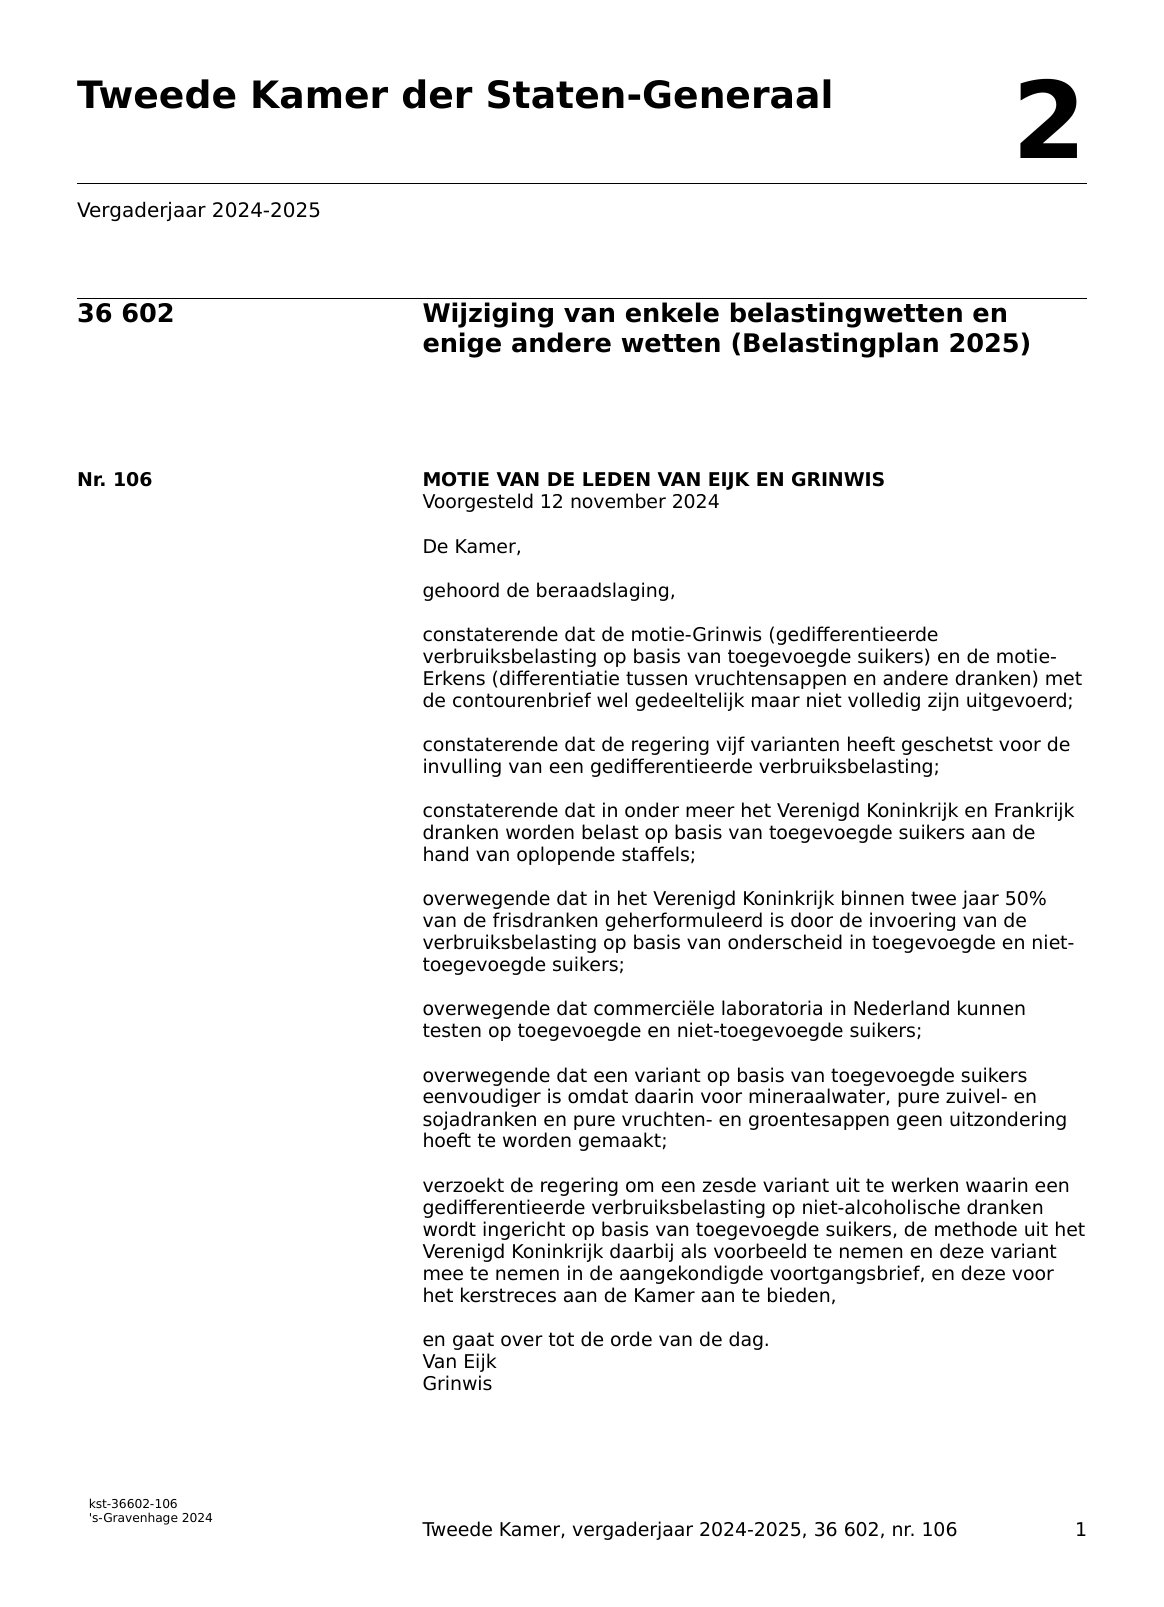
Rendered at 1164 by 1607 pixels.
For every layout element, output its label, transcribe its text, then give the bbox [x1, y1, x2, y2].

text constaterende dat de regering vijf varianten heeft geschetst voor de invulling van een gedifferentieerde verbruiksbelasting; [422, 734, 1087, 778]
text Voorgesteld 12 november 2024 [422, 491, 1087, 513]
text en gaat over tot de orde van de dag. [422, 1329, 1087, 1351]
text 's-Gravenhage 2024 [88, 1511, 323, 1525]
table_cell Vergaderjaar 2024-2025 [77, 184, 1087, 298]
text constaterende dat in onder meer het Verenigd Koninkrijk en Frankrijk dranken worden belast op basis van toegevoegde suikers aan de hand van oplopende staffels; [422, 800, 1087, 866]
text constaterende dat de motie-Grinwis (gedifferentieerde verbruiksbelasting op basis van toegevoegde suikers) en de motie-Erkens (differentiatie tussen vruchtensappen en andere dranken) met de contourenbrief wel gedeeltelijk maar niet volledig zijn uitgevoerd; [422, 624, 1087, 712]
text gehoord de beraadslaging, [422, 580, 1087, 602]
text Van Eijk [422, 1351, 1087, 1373]
text verzoekt de regering om een zesde variant uit te werken waarin een gedifferentieerde verbruiksbelasting op niet-alcoholische dranken wordt ingericht op basis van toegevoegde suikers, de methode uit het Verenigd Koninkrijk daarbij als voorbeeld te nemen en deze variant mee te nemen in de aangekondigde voortgangsbrief, en deze voor het kerstreces aan de Kamer aan te bieden, [422, 1174, 1087, 1306]
text Grinwis [422, 1373, 1087, 1394]
table_header Tweede Kamer der Staten-Generaal [77, 59, 886, 183]
text overwegende dat in het Verenigd Koninkrijk binnen twee jaar 50% van de frisdranken geherformuleerd is door de invoering van de verbruiksbelasting op basis van onderscheid in toegevoegde en niet-toegevoegde suikers; [422, 888, 1087, 976]
text overwegende dat commerciële laboratoria in Nederland kunnen testen op toegevoegde en niet-toegevoegde suikers; [422, 998, 1087, 1042]
table_header 2 [886, 59, 1087, 183]
text kst-36602-106 [88, 1497, 323, 1511]
text De Kamer, [422, 536, 1087, 557]
subtitle 36 602 Wijziging van enkele belastingwetten en enige andere wetten (Belastingplan 2025) [77, 299, 1087, 358]
text overwegende dat een variant op basis van toegevoegde suikers eenvoudiger is omdat daarin voor mineraalwater, pure zuivel- en sojadranken en pure vruchten- en groentesappen geen uitzondering hoeft te worden gemaakt; [422, 1064, 1087, 1152]
subtitle Nr. 106 MOTIE VAN DE LEDEN VAN EIJK EN GRINWIS [77, 469, 1087, 491]
